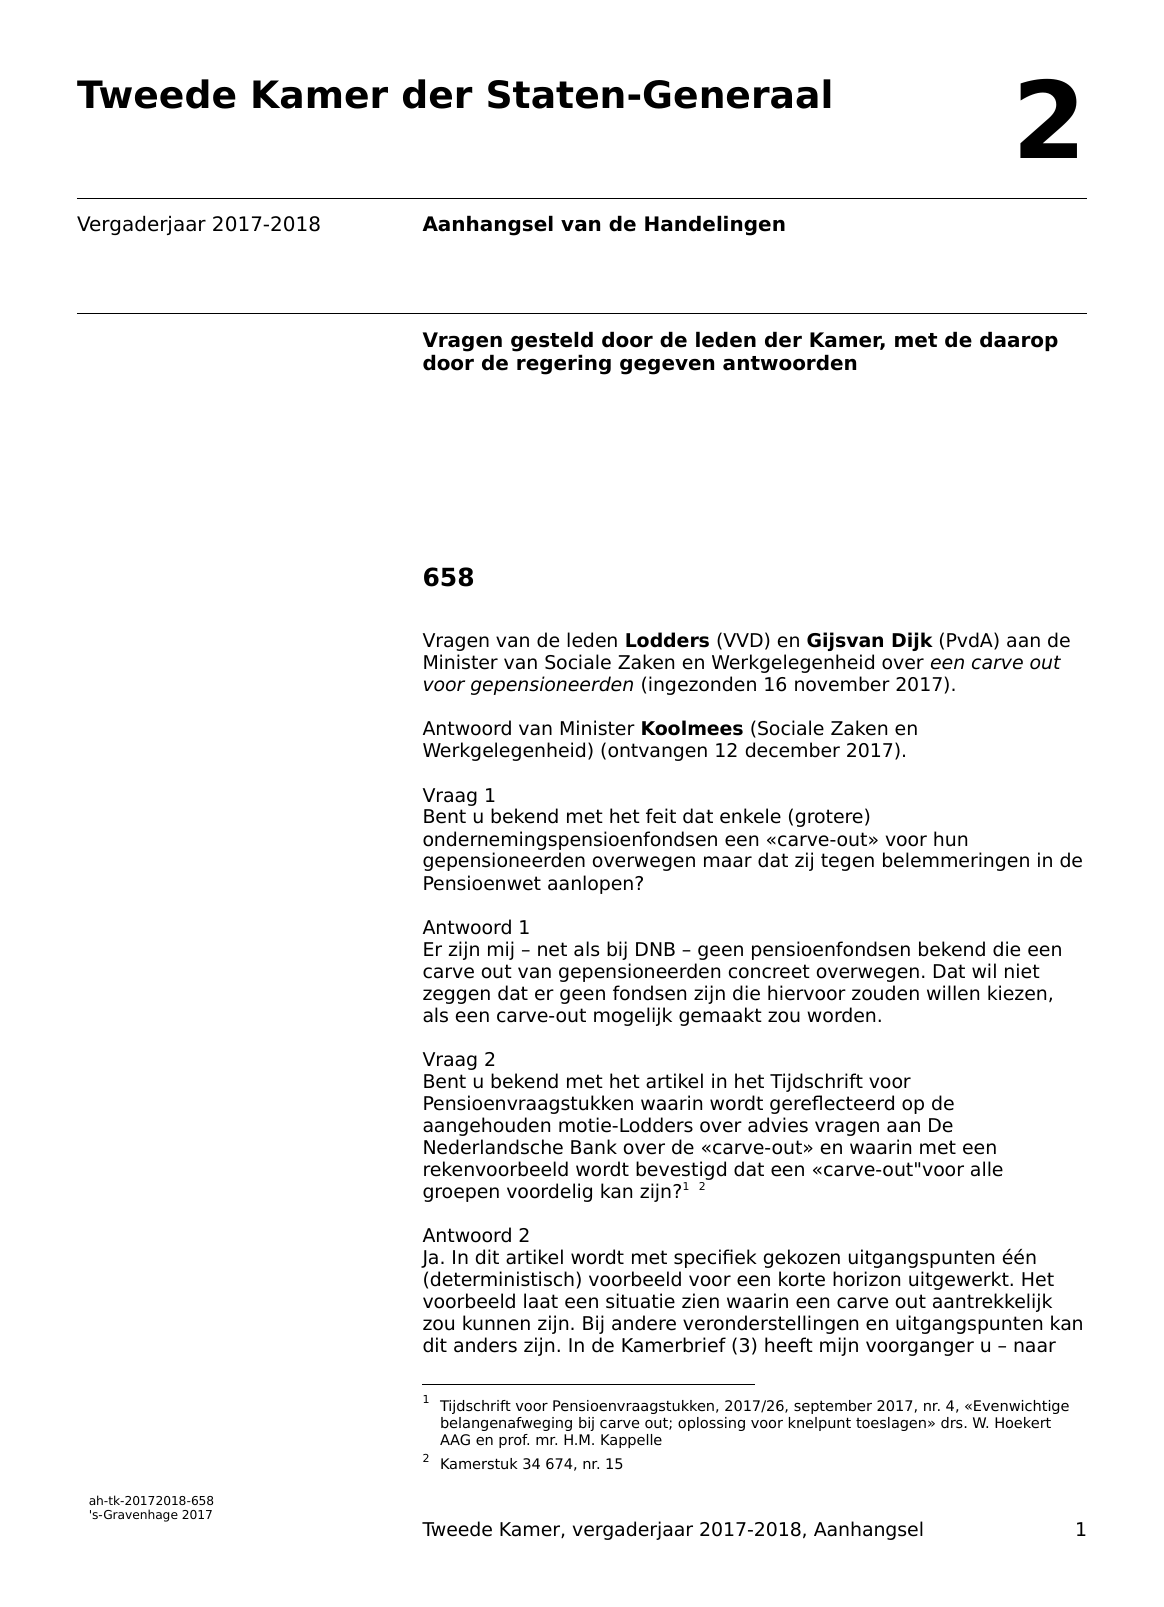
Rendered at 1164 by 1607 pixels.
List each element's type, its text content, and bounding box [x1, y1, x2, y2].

table_header 2 [886, 59, 1087, 198]
text Vragen van de leden Lodders (VVD) en Gijsvan Dijk (PvdA) aan de Minister van Sociale Zaken en Werkgelegenheid over een carve out voor gepensioneerden (ingezonden 16 november 2017). [422, 630, 1087, 696]
table_cell Aanhangsel van de Handelingen [422, 199, 1087, 313]
text Er zijn mij – net als bij DNB – geen pensioenfondsen bekend die een carve out van gepensioneerden concreet overwegen. Dat wil niet zeggen dat er geen fondsen zijn die hiervoor zouden willen kiezen, als een carve-out mogelijk gemaakt zou worden. [422, 938, 1087, 1026]
text Bent u bekend met het feit dat enkele (grotere) ondernemingspensioenfondsen een «carve-out» voor hun gepensioneerden overwegen maar dat zij tegen belemmeringen in de Pensioenwet aanlopen? [422, 806, 1087, 894]
text 's-Gravenhage 2017 [88, 1508, 323, 1522]
text Kamerstuk 34 674, nr. 15 [422, 1452, 1087, 1474]
table_header Tweede Kamer der Staten-Generaal [77, 59, 886, 198]
text Vraag 1 [422, 784, 1087, 806]
text Ja. In dit artikel wordt met specifiek gekozen uitgangspunten één (deterministisch) voorbeeld voor een korte horizon uitgewerkt. Het voorbeeld laat een situatie zien waarin een carve out aantrekkelijk zou kunnen zijn. Bij andere veronderstellingen en uitgangspunten kan dit anders zijn. In de Kamerbrief (3) heeft mijn voorganger u – naar [422, 1247, 1087, 1357]
text Antwoord 2 [422, 1225, 1087, 1247]
text Antwoord 1 [422, 917, 1087, 938]
table_cell [77, 314, 422, 375]
text Vraag 2 [422, 1049, 1087, 1071]
text ah-tk-20172018-658 [88, 1494, 323, 1508]
text 658 [422, 563, 1087, 592]
text Antwoord van Minister Koolmees (Sociale Zaken en Werkgelegenheid) (ontvangen 12 december 2017). [422, 718, 1087, 762]
text Tijdschrift voor Pensioenvraagstukken, 2017/26, september 2017, nr. 4, «Evenwichtige belangenafweging bij carve out; oplossing voor knelpunt toeslagen» drs. W. Hoekert AAG en prof. mr. H.M. Kappelle [422, 1393, 1087, 1449]
text Bent u bekend met het artikel in het Tijdschrift voor Pensioenvraagstukken waarin wordt gereflecteerd op de aangehouden motie-Lodders over advies vragen aan De Nederlandsche Bank over de «carve-out» en waarin met een rekenvoorbeeld wordt bevestigd dat een «carve-out"voor alle groepen voordelig kan zijn? [422, 1071, 1087, 1202]
table_cell Vergaderjaar 2017-2018 [77, 199, 422, 313]
table_cell Vragen gesteld door de leden der Kamer, met de daarop door de regering gegeven antwoorden [422, 314, 1087, 375]
